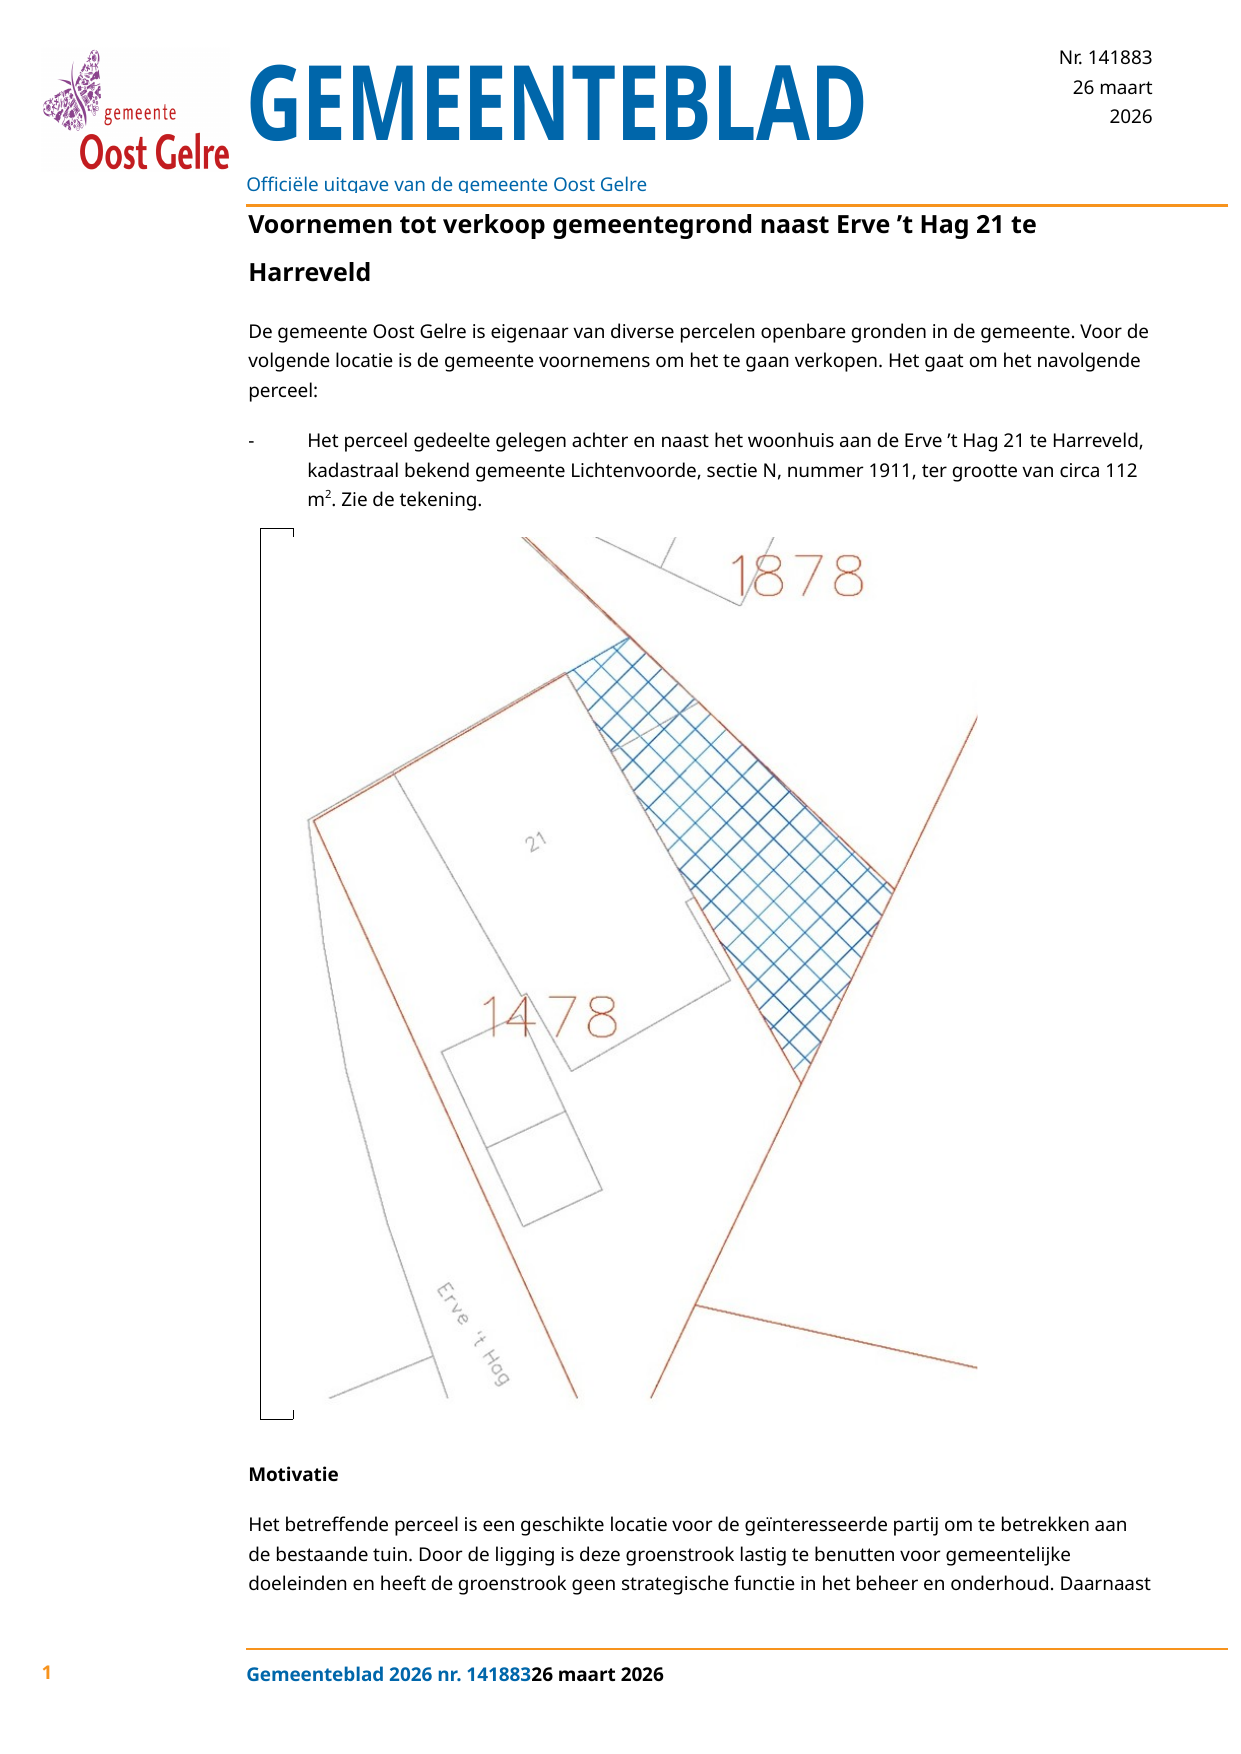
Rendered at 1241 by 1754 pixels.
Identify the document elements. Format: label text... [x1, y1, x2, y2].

text Voornemen tot verkoop gemeentegrond naast Erve ’t Hag 21 te Harreveld [248, 207, 1152, 288]
picture [41, 47, 231, 172]
list Het perceel gedeelte gelegen achter en naast het woonhuis aan de Erve ’t Hag 21 te Harreveld, kadastraal bekend gemeente Lichtenvoorde, sectie N, nummer 1911, ter grootte van circa 112 m2. Zie de tekening. [248, 427, 1152, 512]
picture [268, 537, 978, 1410]
text De gemeente Oost Gelre is eigenaar van diverse percelen openbare gronden in de gemeente. Voor de volgende locatie is de gemeente voornemens om het te gaan verkopen. Het gaat om het navolgende perceel: [248, 318, 1152, 403]
text Motivatie [248, 1461, 1152, 1487]
text Het betreffende perceel is een geschikte locatie voor de geïnteresseerde partij om te betrekken aan de bestaande tuin. Door de ligging is deze groenstrook lastig te benutten voor gemeentelijke doeleinden en heeft de groenstrook geen strategische functie in het beheer en onderhoud. Daarnaast [248, 1511, 1152, 1596]
